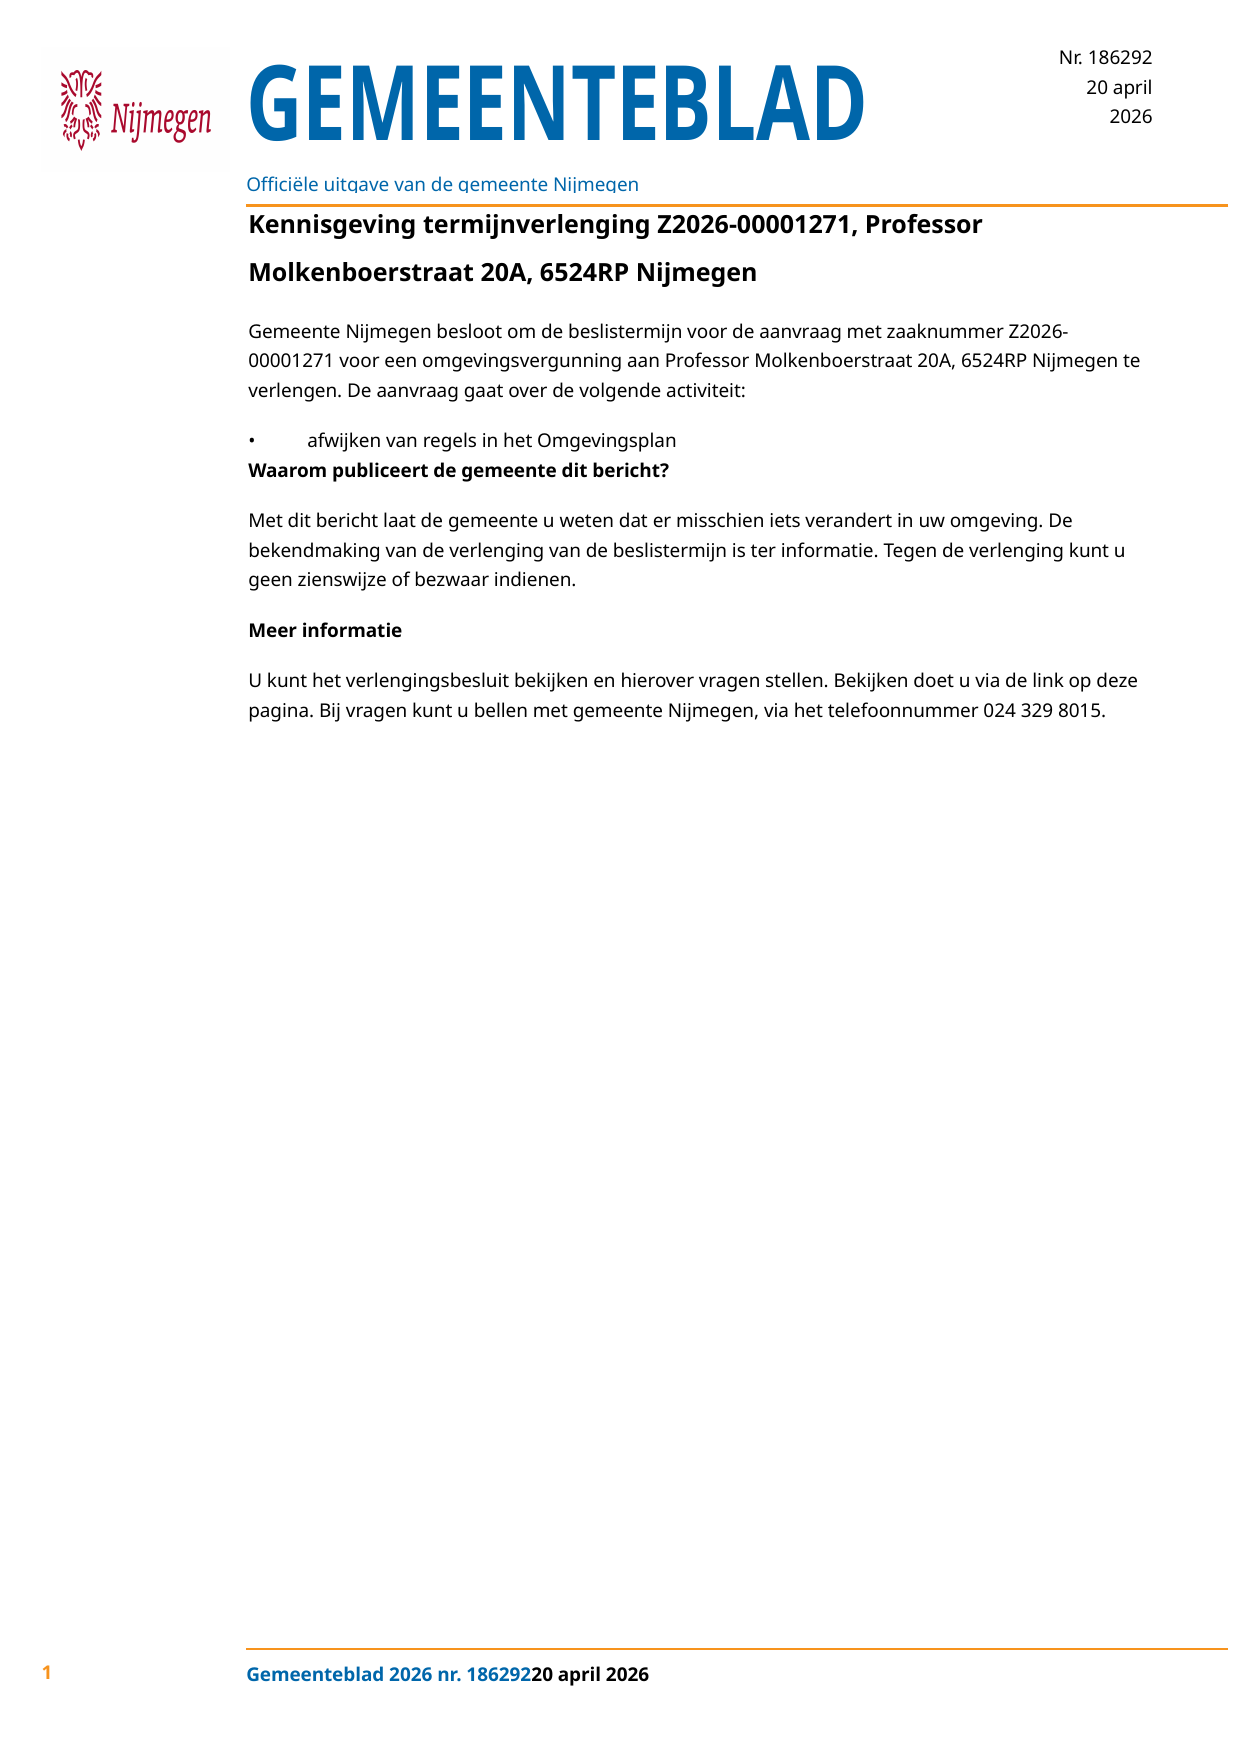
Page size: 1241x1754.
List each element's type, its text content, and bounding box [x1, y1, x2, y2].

text Waarom publiceert de gemeente dit bericht? [248, 457, 1152, 483]
text U kunt het verlengingsbesluit bekijken en hierover vragen stellen. Bekijken doet u via de link op deze pagina. Bij vragen kunt u bellen met gemeente Nijmegen, via het telefoonnummer 024 329 8015. [248, 667, 1152, 723]
text Meer informatie [248, 617, 1152, 643]
list afwijken van regels in het Omgevingsplan [248, 427, 1152, 453]
text Kennisgeving termijnverlenging Z2026-00001271, Professor Molkenboerstraat 20A, 6524RP Nijmegen [248, 207, 1152, 288]
text Gemeente Nijmegen besloot om de beslistermijn voor de aanvraag met zaaknummer Z2026-00001271 voor een omgevingsvergunning aan Professor Molkenboerstraat 20A, 6524RP Nijmegen te verlengen. De aanvraag gaat over de volgende activiteit: [248, 318, 1152, 403]
picture [41, 47, 231, 172]
text Met dit bericht laat de gemeente u weten dat er misschien iets verandert in uw omgeving. De bekendmaking van de verlenging van de beslistermijn is ter informatie. Tegen de verlenging kunt u geen zienswijze of bezwaar indienen. [248, 507, 1152, 592]
